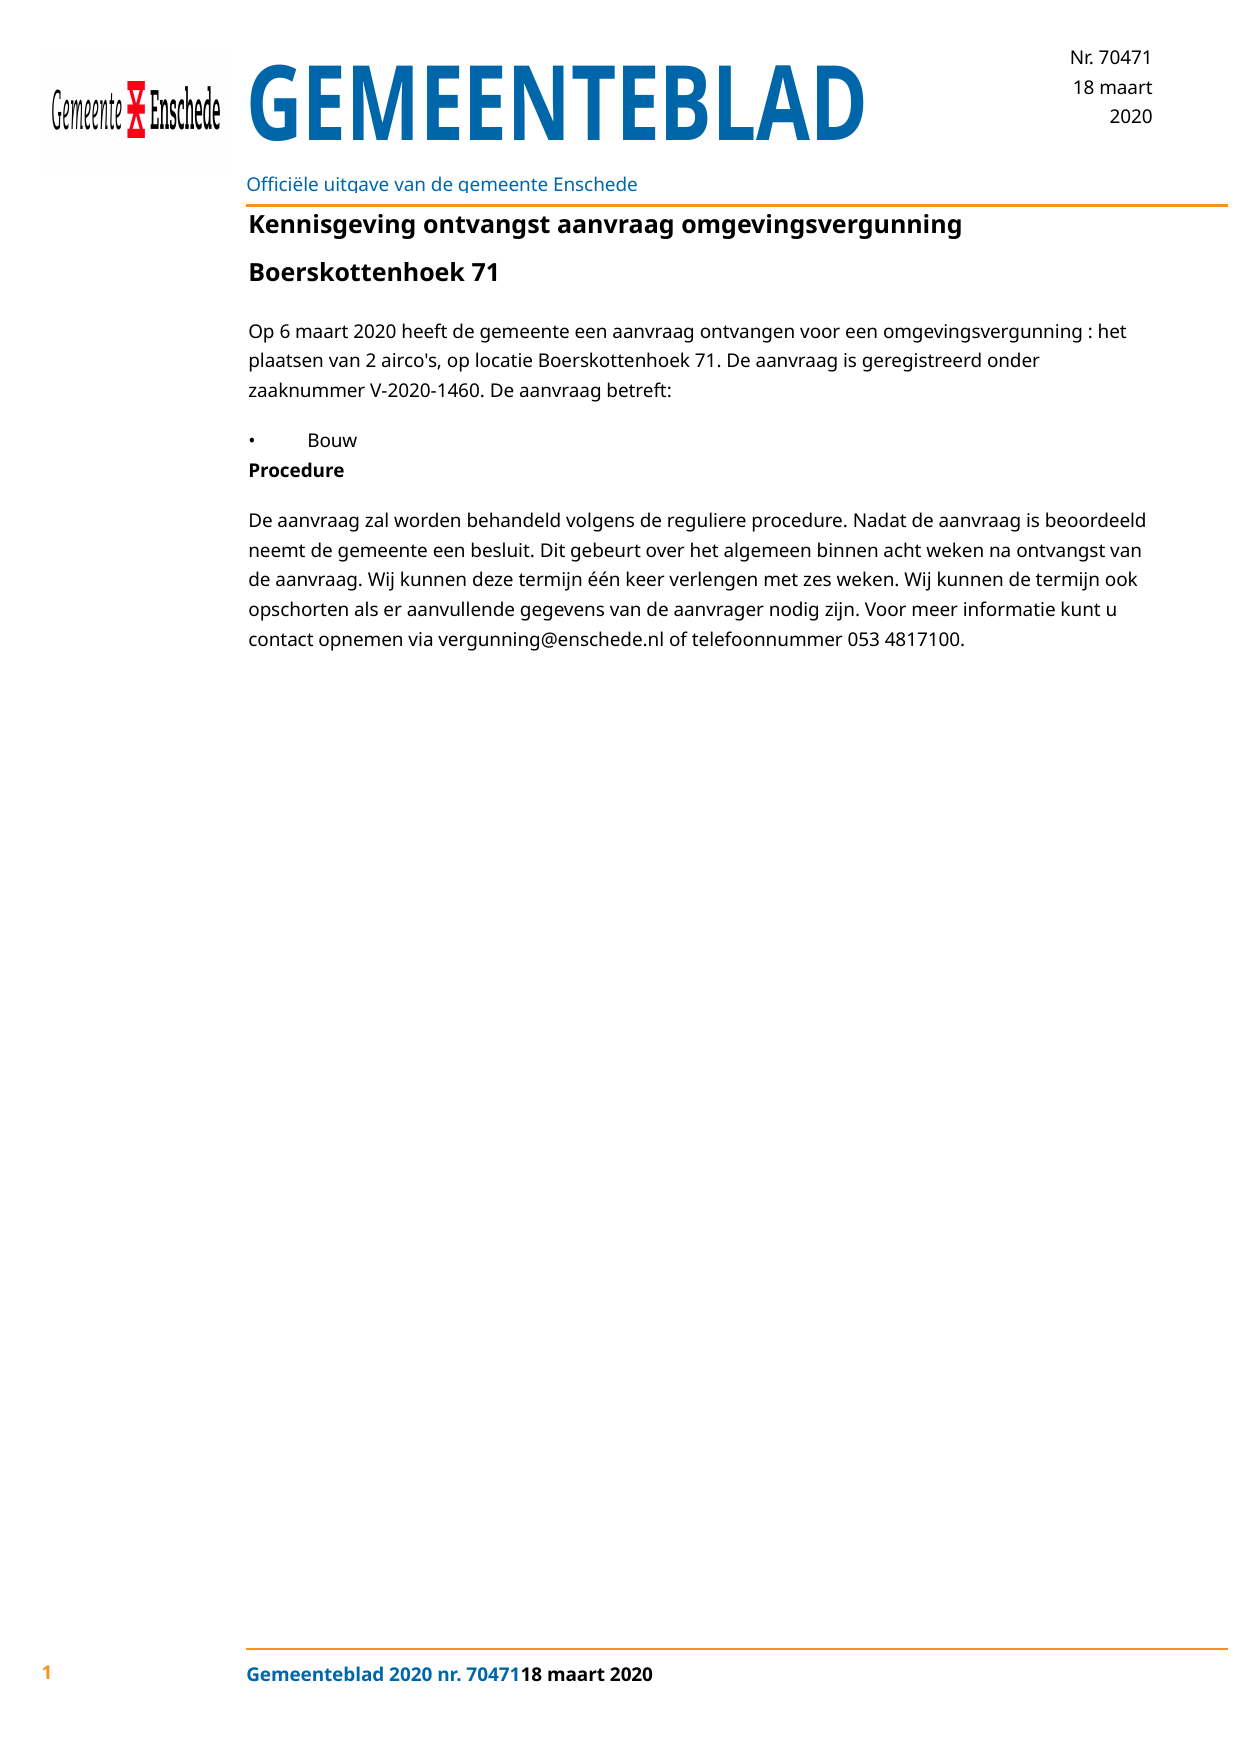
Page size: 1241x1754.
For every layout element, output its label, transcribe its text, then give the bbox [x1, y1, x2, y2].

text Kennisgeving ontvangst aanvraag omgevingsvergunning Boerskottenhoek 71 [248, 207, 1152, 288]
picture [41, 47, 231, 172]
text Procedure [248, 457, 1152, 483]
text Op 6 maart 2020 heeft de gemeente een aanvraag ontvangen voor een omgevingsvergunning : het plaatsen van 2 airco's, op locatie Boerskottenhoek 71. De aanvraag is geregistreerd onder zaaknummer V-2020-1460. De aanvraag betreft: [248, 318, 1152, 403]
text De aanvraag zal worden behandeld volgens de reguliere procedure. Nadat de aanvraag is beoordeeld neemt de gemeente een besluit. Dit gebeurt over het algemeen binnen acht weken na ontvangst van de aanvraag. Wij kunnen deze termijn één keer verlengen met zes weken. Wij kunnen de termijn ook opschorten als er aanvullende gegevens van de aanvrager nodig zijn. Voor meer informatie kunt u contact opnemen via vergunning@enschede.nl of telefoonnummer 053 4817100. [248, 507, 1152, 652]
list Bouw [248, 427, 1152, 453]
